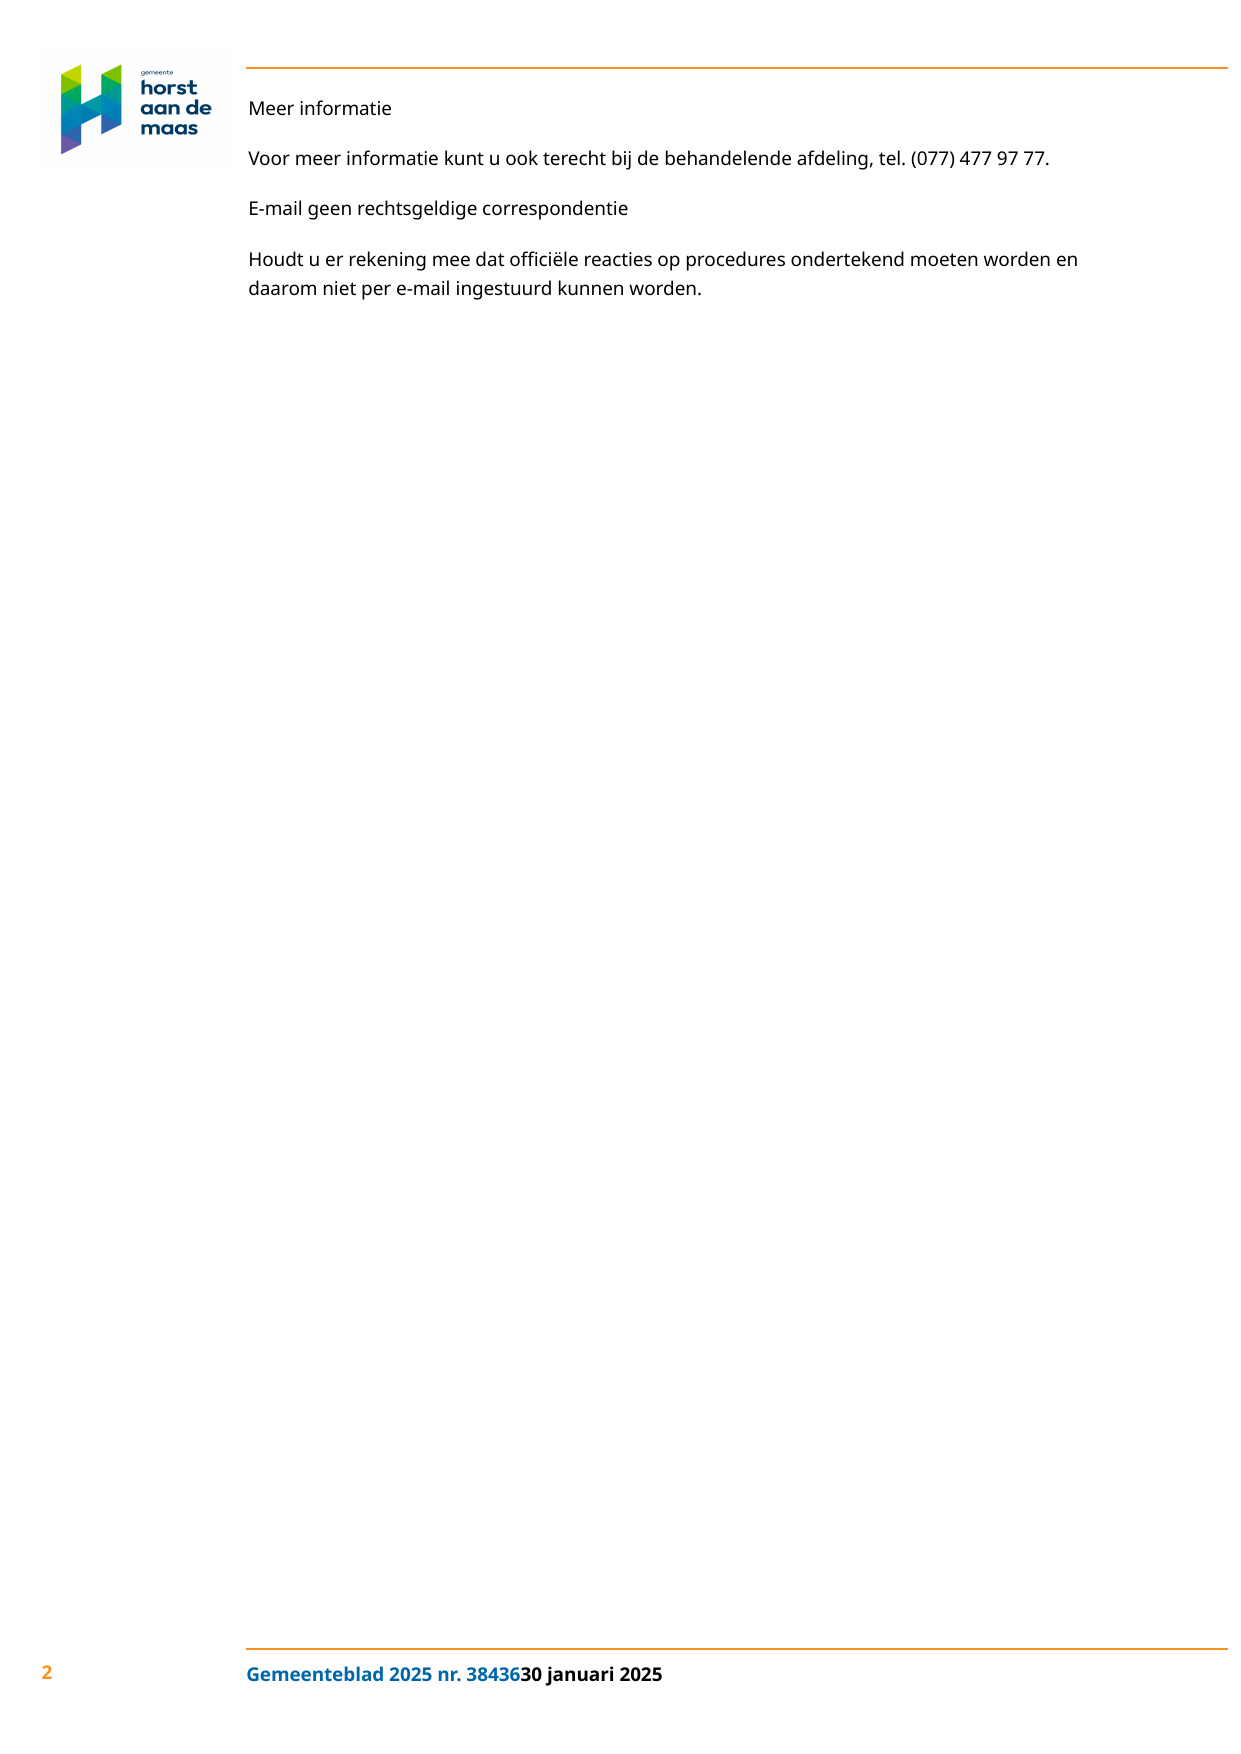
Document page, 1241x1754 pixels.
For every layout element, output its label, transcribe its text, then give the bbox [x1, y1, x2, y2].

text E-mail geen rechtsgeldige correspondentie [248, 196, 1152, 221]
text Meer informatie [248, 95, 1152, 121]
picture [41, 47, 231, 172]
text Houdt u er rekening mee dat officiële reacties op procedures ondertekend moeten worden en daarom niet per e-mail ingestuurd kunnen worden. [248, 246, 1152, 301]
text Voor meer informatie kunt u ook terecht bij de behandelende afdeling, tel. (077) 477 97 77. [248, 145, 1152, 171]
